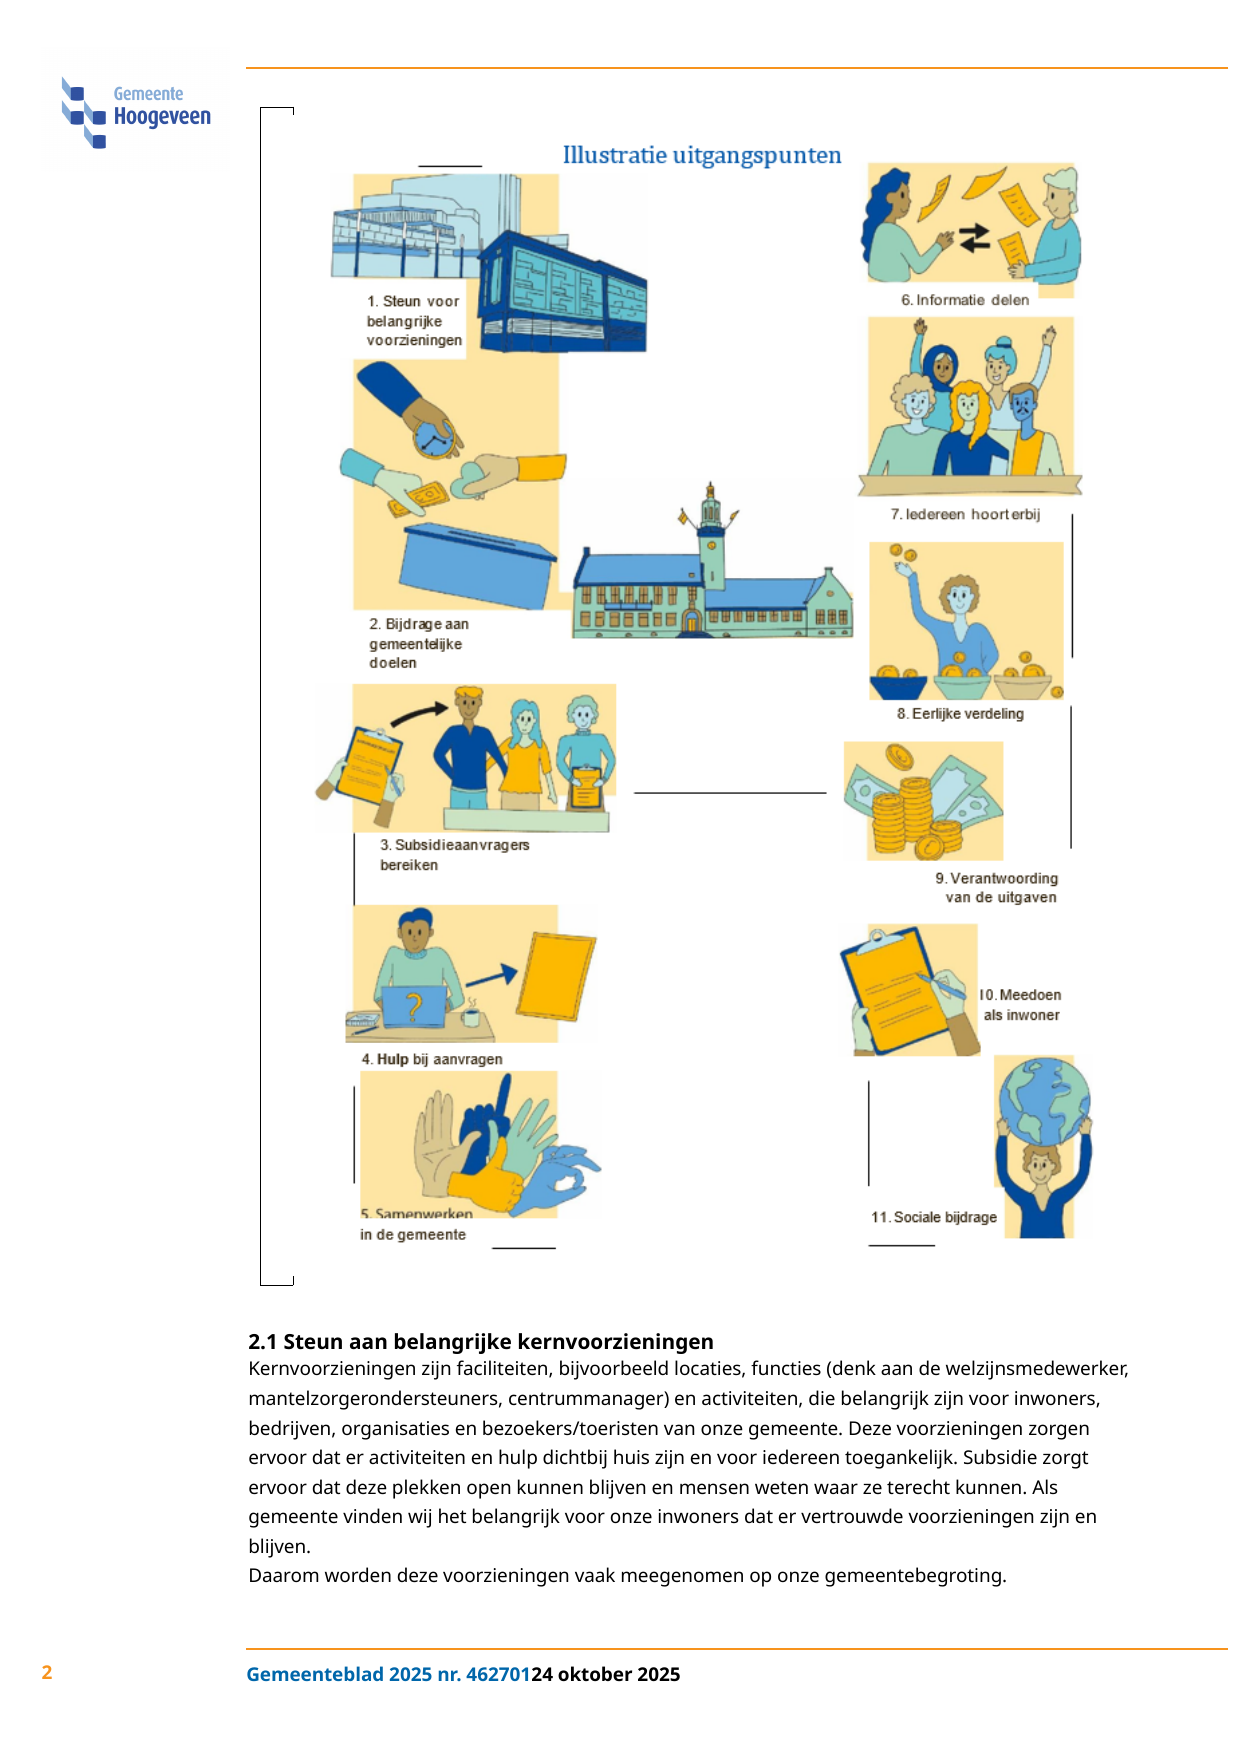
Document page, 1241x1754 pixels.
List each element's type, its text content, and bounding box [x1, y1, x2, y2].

picture [41, 47, 231, 172]
text Daarom worden deze voorzieningen vaak meegenomen op onze gemeentebegroting. [248, 1563, 1152, 1588]
picture [268, 115, 1155, 1276]
text 2.1 Steun aan belangrijke kernvoorzieningen [248, 1327, 1152, 1356]
text Kernvoorzieningen zijn faciliteiten, bijvoorbeeld locaties, functies (denk aan de welzijnsmedewerker, mantelzorgerondersteuners, centrummanager) en activiteiten, die belangrijk zijn voor inwoners, bedrijven, organisaties en bezoekers/toeristen van onze gemeente. Deze voorzieningen zorgen ervoor dat er activiteiten en hulp dichtbij huis zijn en voor iedereen toegankelijk. Subsidie zorgt ervoor dat deze plekken open kunnen blijven en mensen weten waar ze terecht kunnen. Als gemeente vinden wij het belangrijk voor onze inwoners dat er vertrouwde voorzieningen zijn en blijven. [248, 1356, 1152, 1559]
